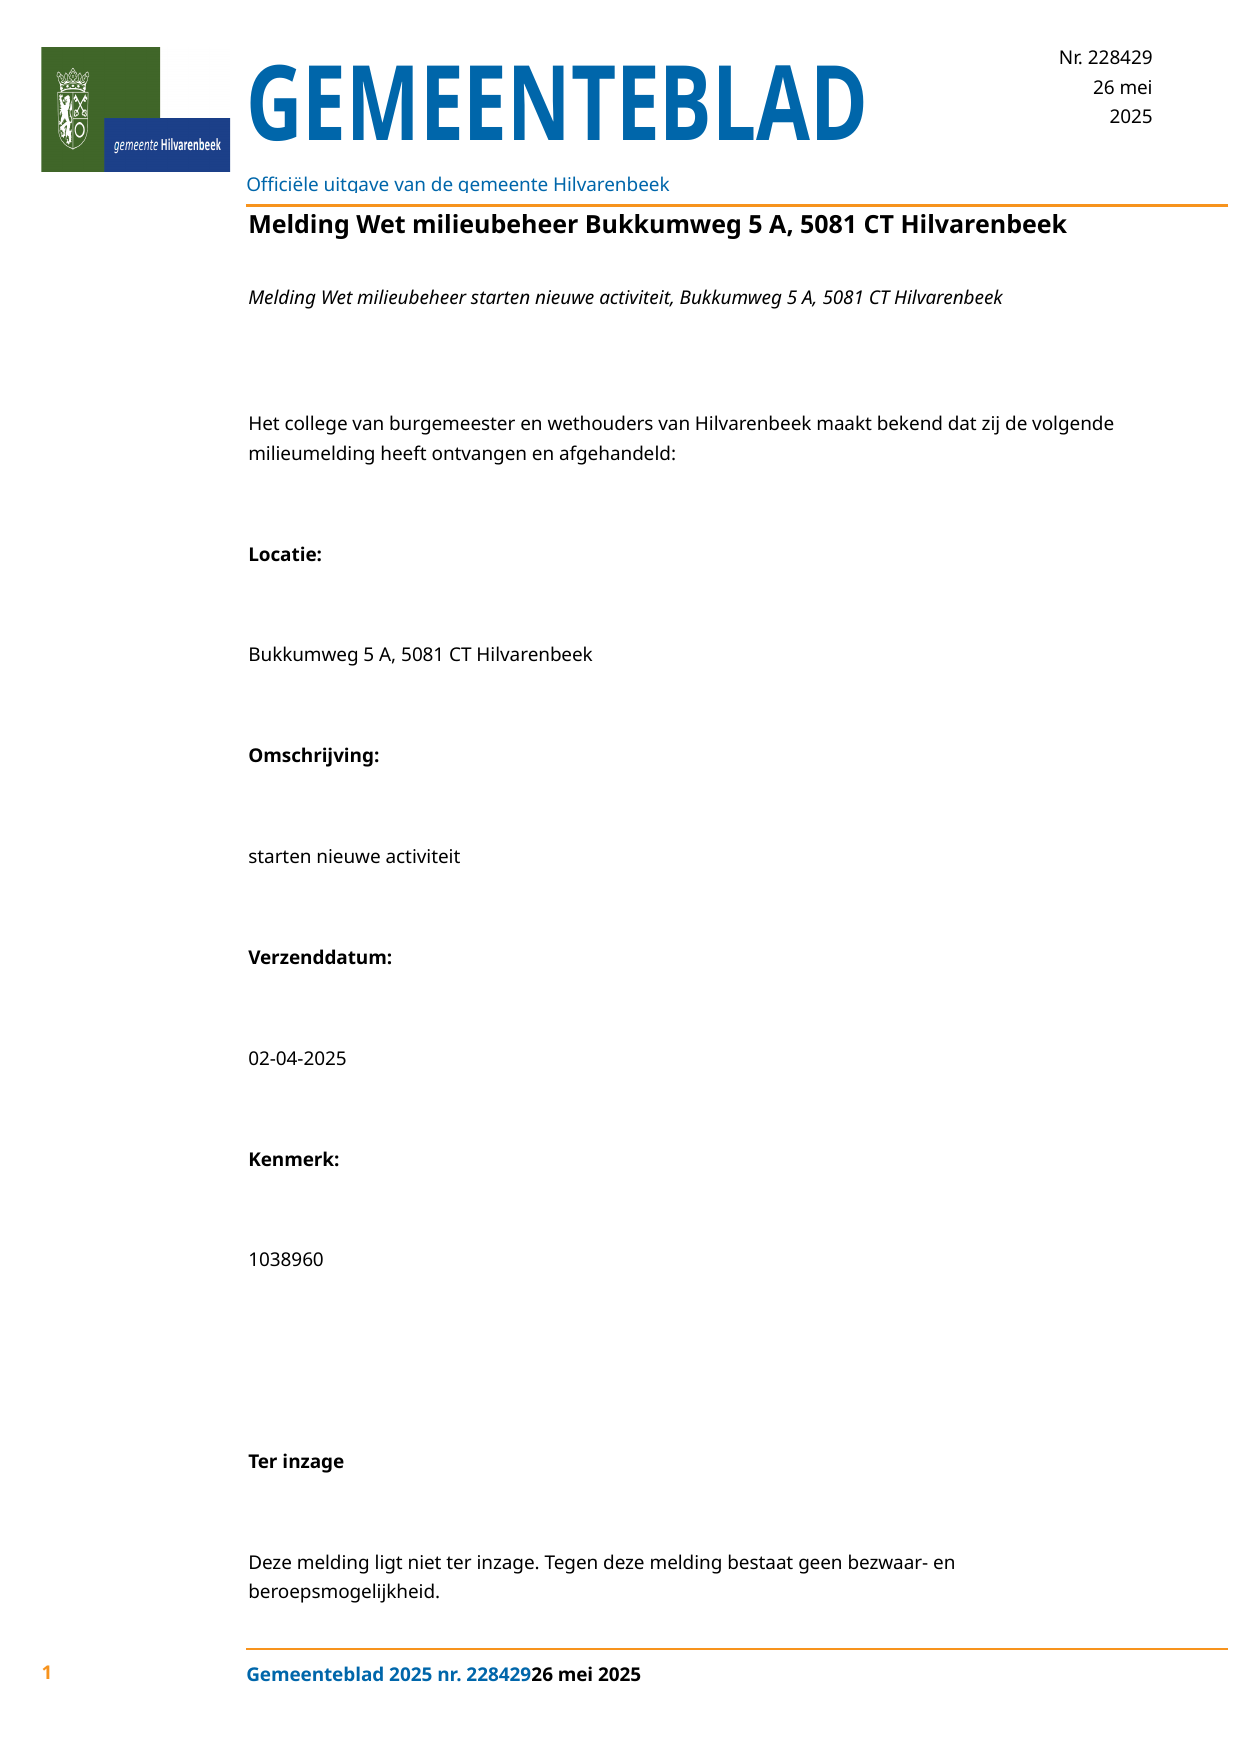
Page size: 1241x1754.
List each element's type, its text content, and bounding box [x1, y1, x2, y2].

text Melding Wet milieubeheer starten nieuwe activiteit, Bukkumweg 5 A, 5081 CT Hilvarenbeek [248, 284, 1152, 309]
text Bukkumweg 5 A, 5081 CT Hilvarenbeek [248, 642, 1152, 667]
text Omschrijving: [248, 742, 1152, 768]
text 02-04-2025 [248, 1045, 1152, 1071]
text starten nieuwe activiteit [248, 843, 1152, 869]
text 1038960 [248, 1247, 1152, 1272]
text Deze melding ligt niet ter inzage. Tegen deze melding bestaat geen bezwaar- en beroepsmogelijkheid. [248, 1549, 1152, 1604]
text Ter inzage [248, 1448, 1152, 1474]
text Verzenddatum: [248, 944, 1152, 970]
text Melding Wet milieubeheer Bukkumweg 5 A, 5081 CT Hilvarenbeek [248, 207, 1152, 241]
text Het college van burgemeester en wethouders van Hilvarenbeek maakt bekend dat zij de volgende milieumelding heeft ontvangen en afgehandeld: [248, 410, 1152, 466]
text Kenmerk: [248, 1146, 1152, 1172]
picture [41, 47, 231, 172]
text Locatie: [248, 541, 1152, 567]
